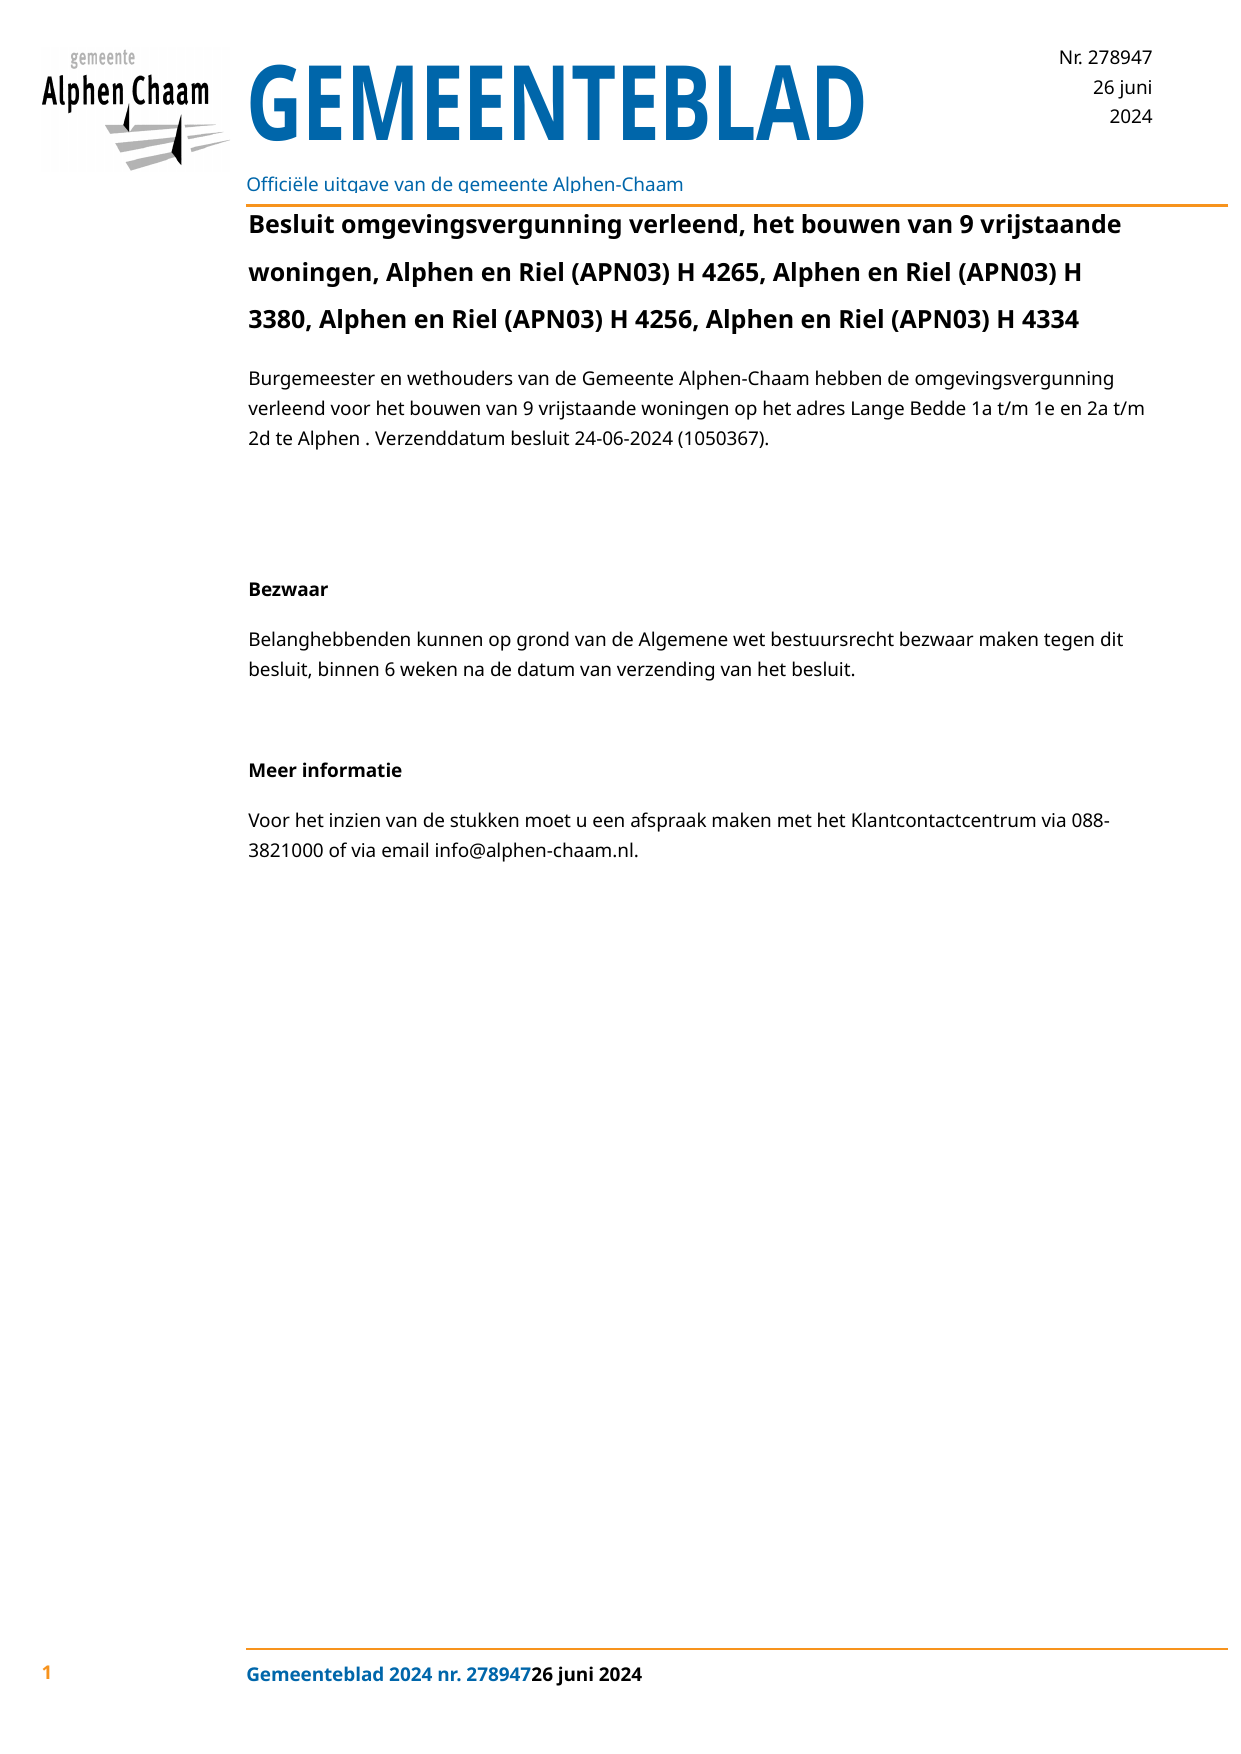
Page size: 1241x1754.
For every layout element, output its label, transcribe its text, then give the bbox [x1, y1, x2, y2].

picture [41, 47, 231, 172]
text Besluit omgevingsvergunning verleend, het bouwen van 9 vrijstaande woningen, Alphen en Riel (APN03) H 4265, Alphen en Riel (APN03) H 3380, Alphen en Riel (APN03) H 4256, Alphen en Riel (APN03) H 4334 [248, 207, 1152, 336]
text Bezwaar [248, 576, 1152, 602]
text Meer informatie [248, 757, 1152, 782]
text Burgemeester en wethouders van de Gemeente Alphen-Chaam hebben de omgevingsvergunning verleend voor het bouwen van 9 vrijstaande woningen op het adres Lange Bedde 1a t/m 1e en 2a t/m 2d te Alphen . Verzenddatum besluit 24-06-2024 (1050367). [248, 366, 1152, 450]
text Belanghebbenden kunnen op grond van de Algemene wet bestuursrecht bezwaar maken tegen dit besluit, binnen 6 weken na de datum van verzending van het besluit. [248, 626, 1152, 682]
text Voor het inzien van de stukken moet u een afspraak maken met het Klantcontactcentrum via 088-3821000 of via email info@alphen-chaam.nl. [248, 807, 1152, 862]
